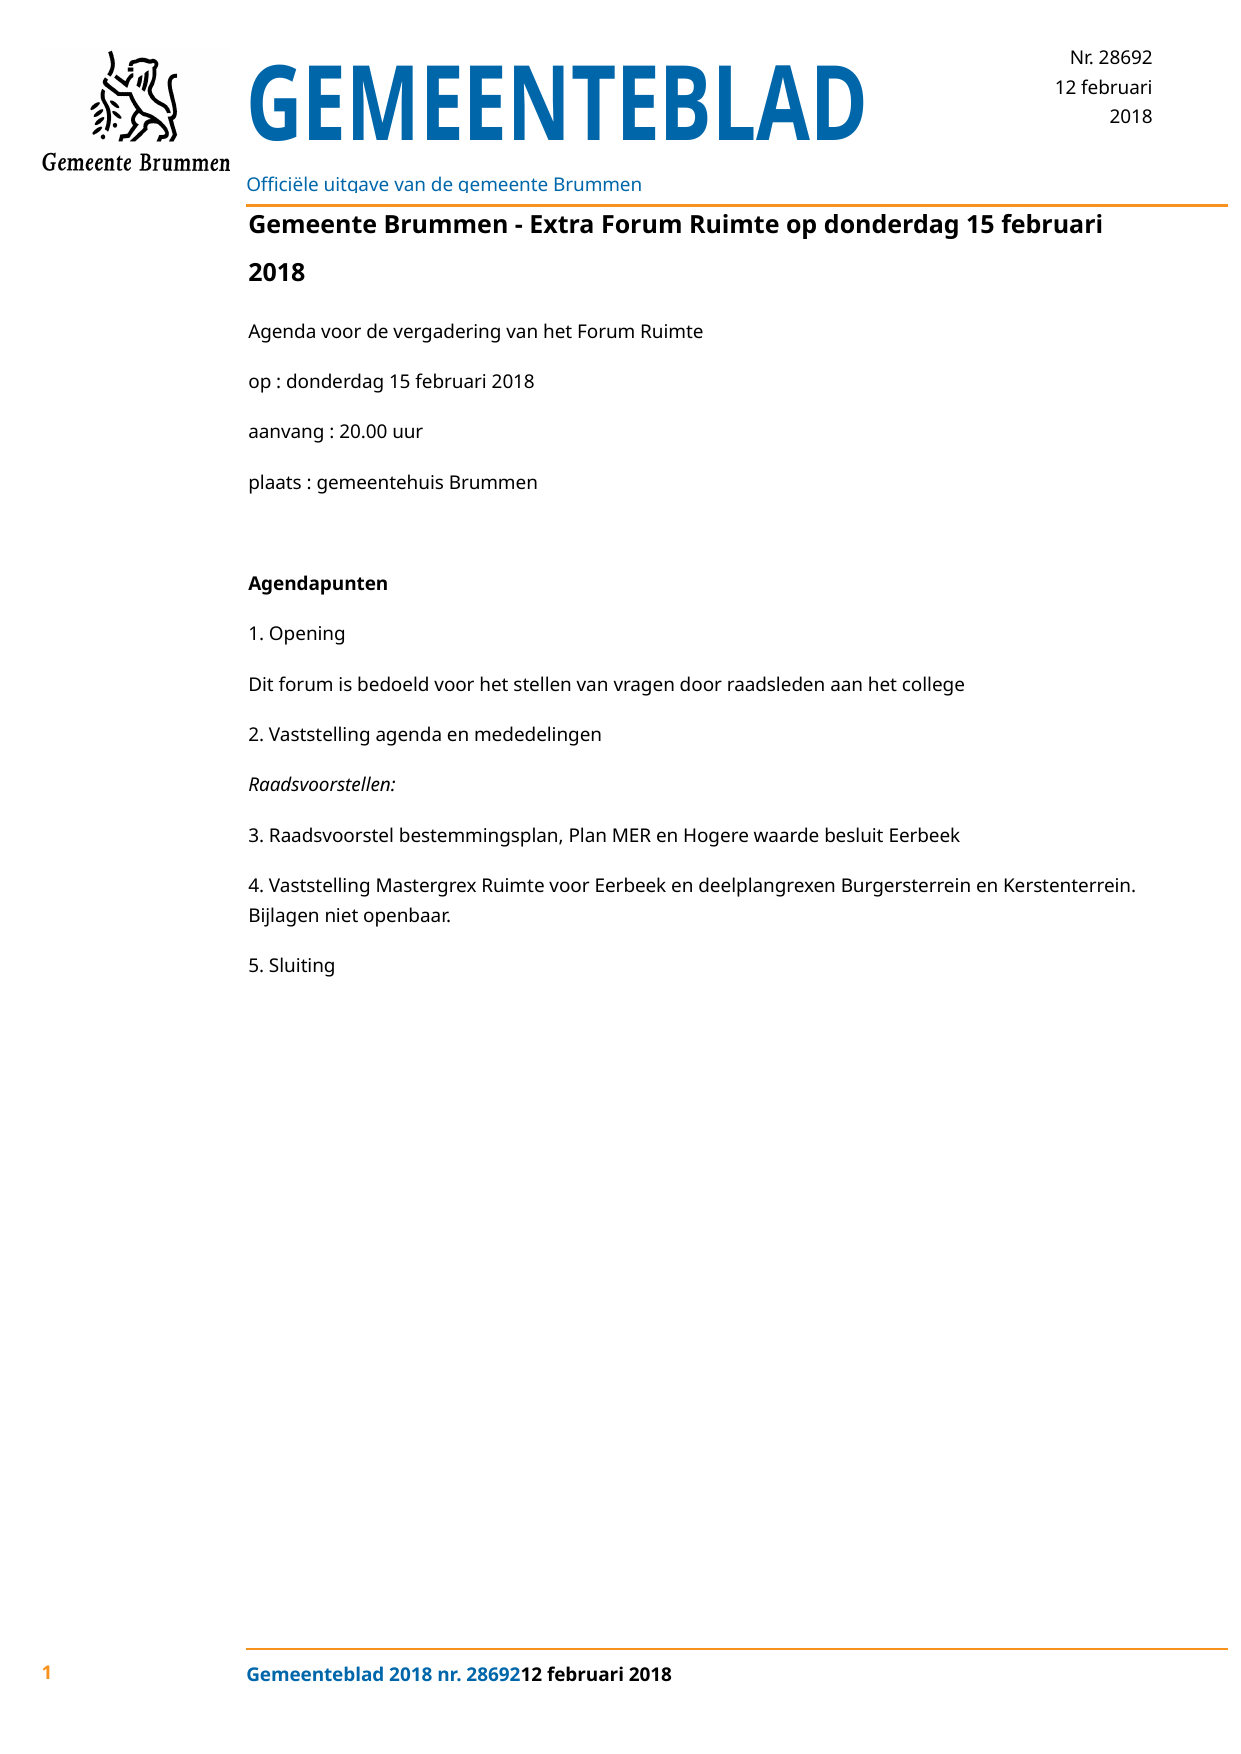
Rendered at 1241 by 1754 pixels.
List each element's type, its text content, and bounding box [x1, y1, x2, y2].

text 3. Raadsvoorstel bestemmingsplan, Plan MER en Hogere waarde besluit Eerbeek [248, 822, 1152, 848]
text 2. Vaststelling agenda en mededelingen [248, 721, 1152, 747]
text Gemeente Brummen - Extra Forum Ruimte op donderdag 15 februari 2018 [248, 207, 1152, 288]
text op : donderdag 15 februari 2018 [248, 368, 1152, 394]
text plaats : gemeentehuis Brummen [248, 469, 1152, 495]
picture [41, 47, 231, 172]
text Agenda voor de vergadering van het Forum Ruimte [248, 318, 1152, 344]
text Dit forum is bedoeld voor het stellen van vragen door raadsleden aan het college [248, 671, 1152, 697]
text 5. Sluiting [248, 952, 1152, 978]
text 1. Opening [248, 620, 1152, 646]
text aanvang : 20.00 uur [248, 419, 1152, 444]
text Raadsvoorstellen: [248, 772, 1152, 797]
text 4. Vaststelling Mastergrex Ruimte voor Eerbeek en deelplangrexen Burgersterrein en Kerstenterrein. Bijlagen niet openbaar. [248, 872, 1152, 928]
text Agendapunten [248, 570, 1152, 596]
